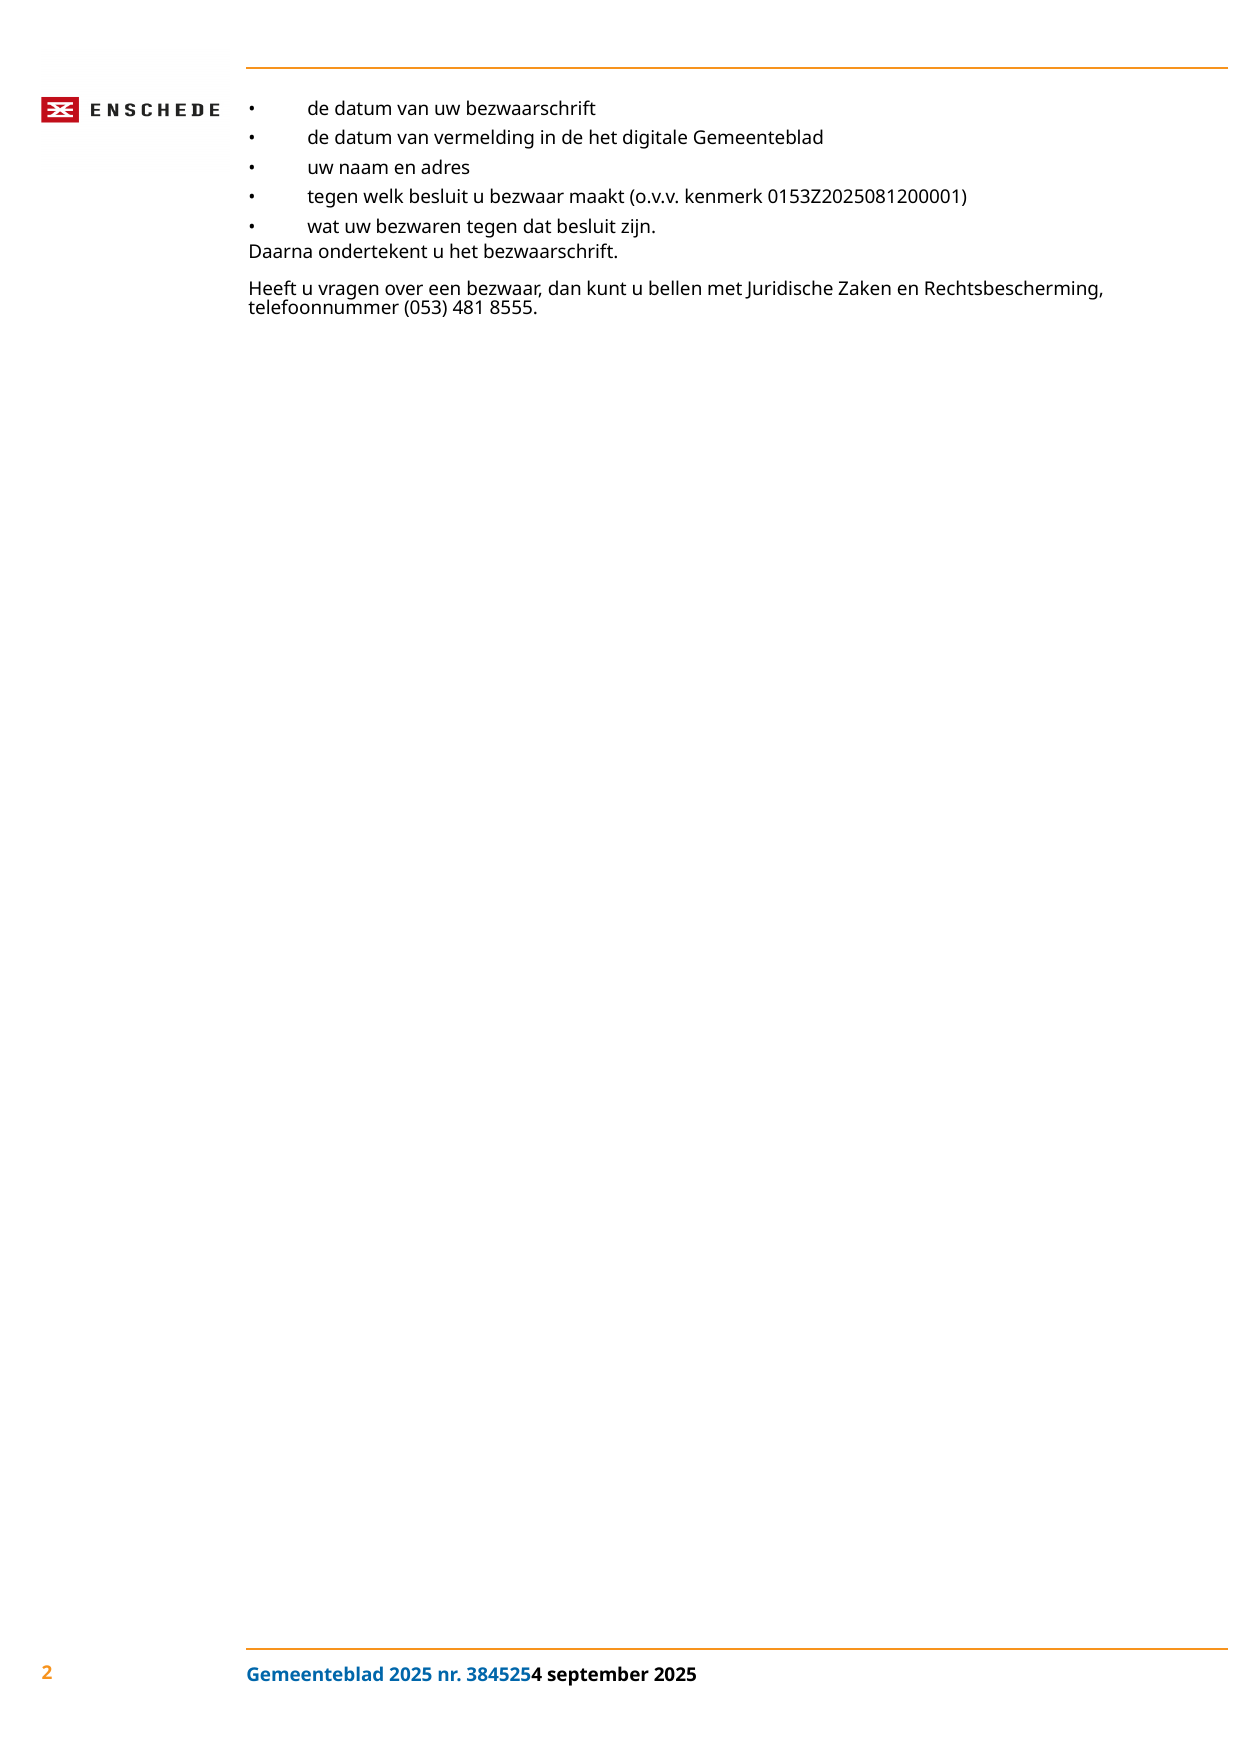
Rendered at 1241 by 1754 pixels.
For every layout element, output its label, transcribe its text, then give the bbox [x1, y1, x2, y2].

list uw naam en adres [248, 154, 1152, 180]
list de datum van uw bezwaarschrift [248, 95, 1152, 121]
picture [41, 47, 231, 172]
list de datum van vermelding in de het digitale Gemeenteblad [248, 124, 1152, 150]
text Heeft u vragen over een bezwaar, dan kunt u bellen met Juridische Zaken en Rechtsbescherming, telefoonnummer (053) 481 8555. [248, 280, 1152, 318]
list wat uw bezwaren tegen dat besluit zijn. [248, 213, 1152, 239]
list tegen welk besluit u bezwaar maakt (o.v.v. kenmerk 0153Z2025081200001) [248, 183, 1152, 209]
text Daarna ondertekent u het bezwaarschrift. [248, 243, 1152, 262]
